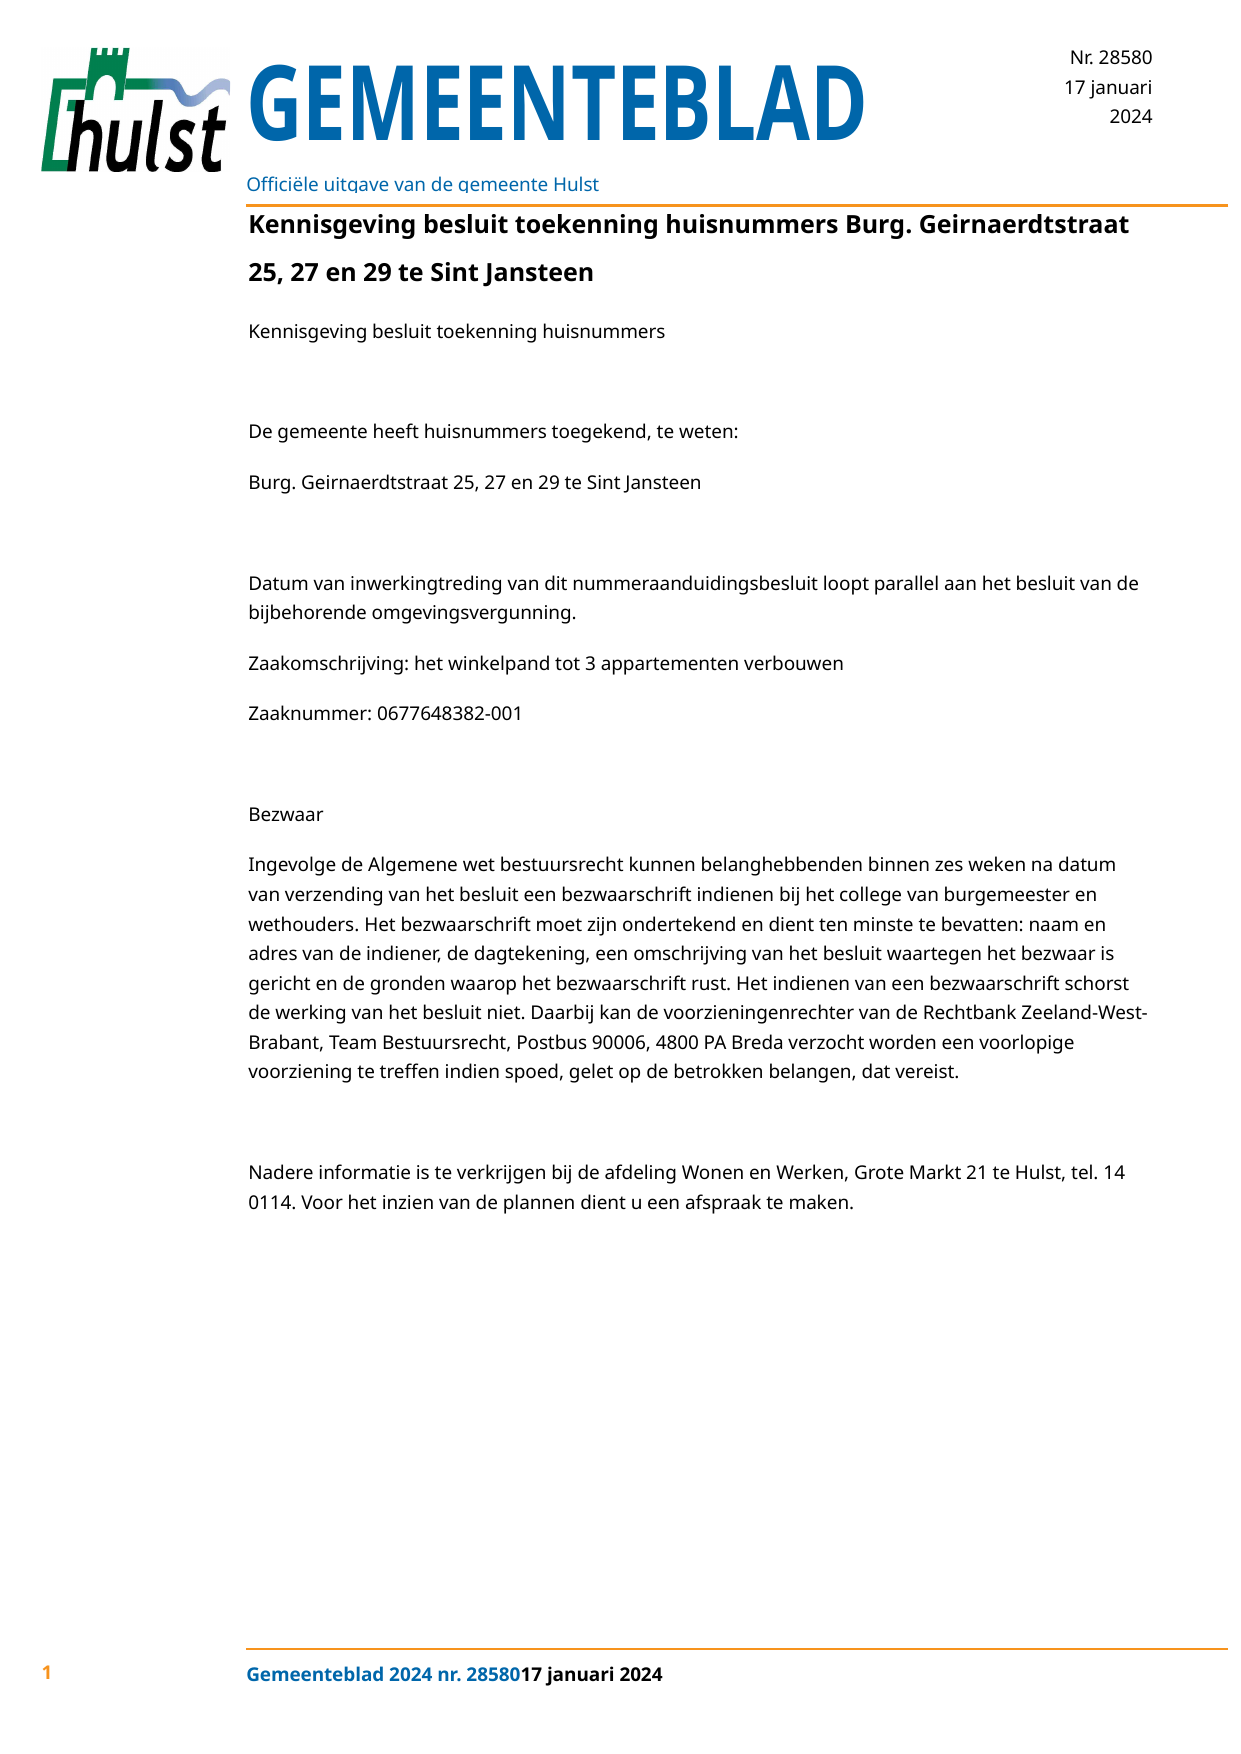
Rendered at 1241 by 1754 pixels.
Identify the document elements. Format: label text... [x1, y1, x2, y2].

text Zaaknummer: 0677648382-001 [248, 700, 1152, 726]
text Kennisgeving besluit toekenning huisnummers [248, 318, 1152, 344]
text Bezwaar [248, 801, 1152, 827]
text De gemeente heeft huisnummers toegekend, te weten: [248, 419, 1152, 444]
text Ingevolge de Algemene wet bestuursrecht kunnen belanghebbenden binnen zes weken na datum van verzending van het besluit een bezwaarschrift indienen bij het college van burgemeester en wethouders. Het bezwaarschrift moet zijn ondertekend en dient ten minste te bevatten: naam en adres van de indiener, de dagtekening, een omschrijving van het besluit waartegen het bezwaar is gericht en de gronden waarop het bezwaarschrift rust. Het indienen van een bezwaarschrift schorst de werking van het besluit niet. Daarbij kan de voorzieningenrechter van de Rechtbank Zeeland-West-Brabant, Team Bestuursrecht, Postbus 90006, 4800 PA Breda verzocht worden een voorlopige voorziening te treffen indien spoed, gelet op de betrokken belangen, dat vereist. [248, 852, 1152, 1084]
text Burg. Geirnaerdtstraat 25, 27 en 29 te Sint Jansteen [248, 469, 1152, 495]
text Nadere informatie is te verkrijgen bij de afdeling Wonen en Werken, Grote Markt 21 te Hulst, tel. 14 0114. Voor het inzien van de plannen dient u een afspraak te maken. [248, 1159, 1152, 1215]
text Zaakomschrijving: het winkelpand tot 3 appartementen verbouwen [248, 650, 1152, 676]
text Datum van inwerkingtreding van dit nummeraanduidingsbesluit loopt parallel aan het besluit van de bijbehorende omgevingsvergunning. [248, 570, 1152, 625]
text Kennisgeving besluit toekenning huisnummers Burg. Geirnaerdtstraat 25, 27 en 29 te Sint Jansteen [248, 207, 1152, 288]
picture [41, 47, 231, 172]
